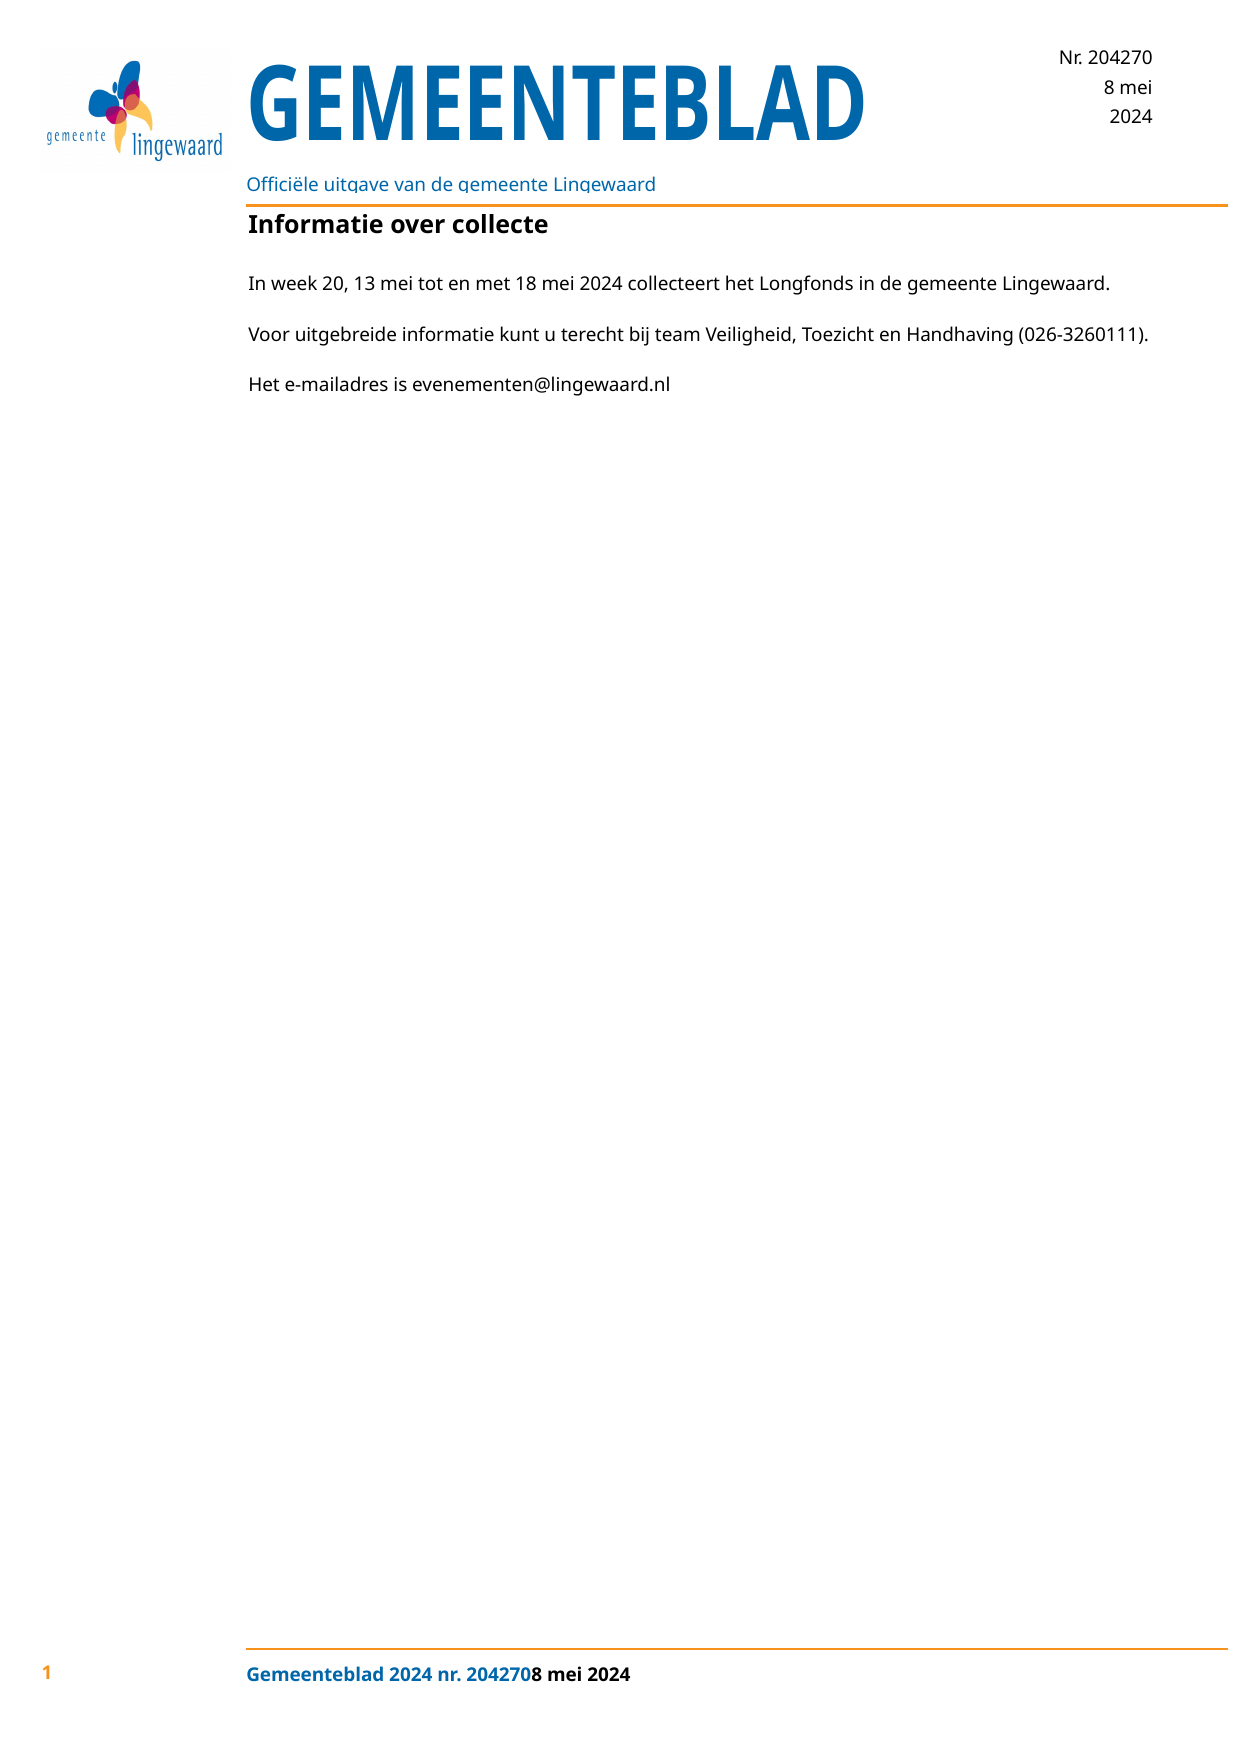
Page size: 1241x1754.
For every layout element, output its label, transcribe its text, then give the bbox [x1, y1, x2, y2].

text Informatie over collecte [248, 207, 1152, 241]
text Voor uitgebreide informatie kunt u terecht bij team Veiligheid, Toezicht en Handhaving (026-3260111). [248, 321, 1152, 346]
text In week 20, 13 mei tot en met 18 mei 2024 collecteert het Longfonds in de gemeente Lingewaard. [248, 270, 1152, 296]
picture [41, 47, 231, 172]
text Het e-mailadres is evenementen@lingewaard.nl [248, 371, 1152, 397]
